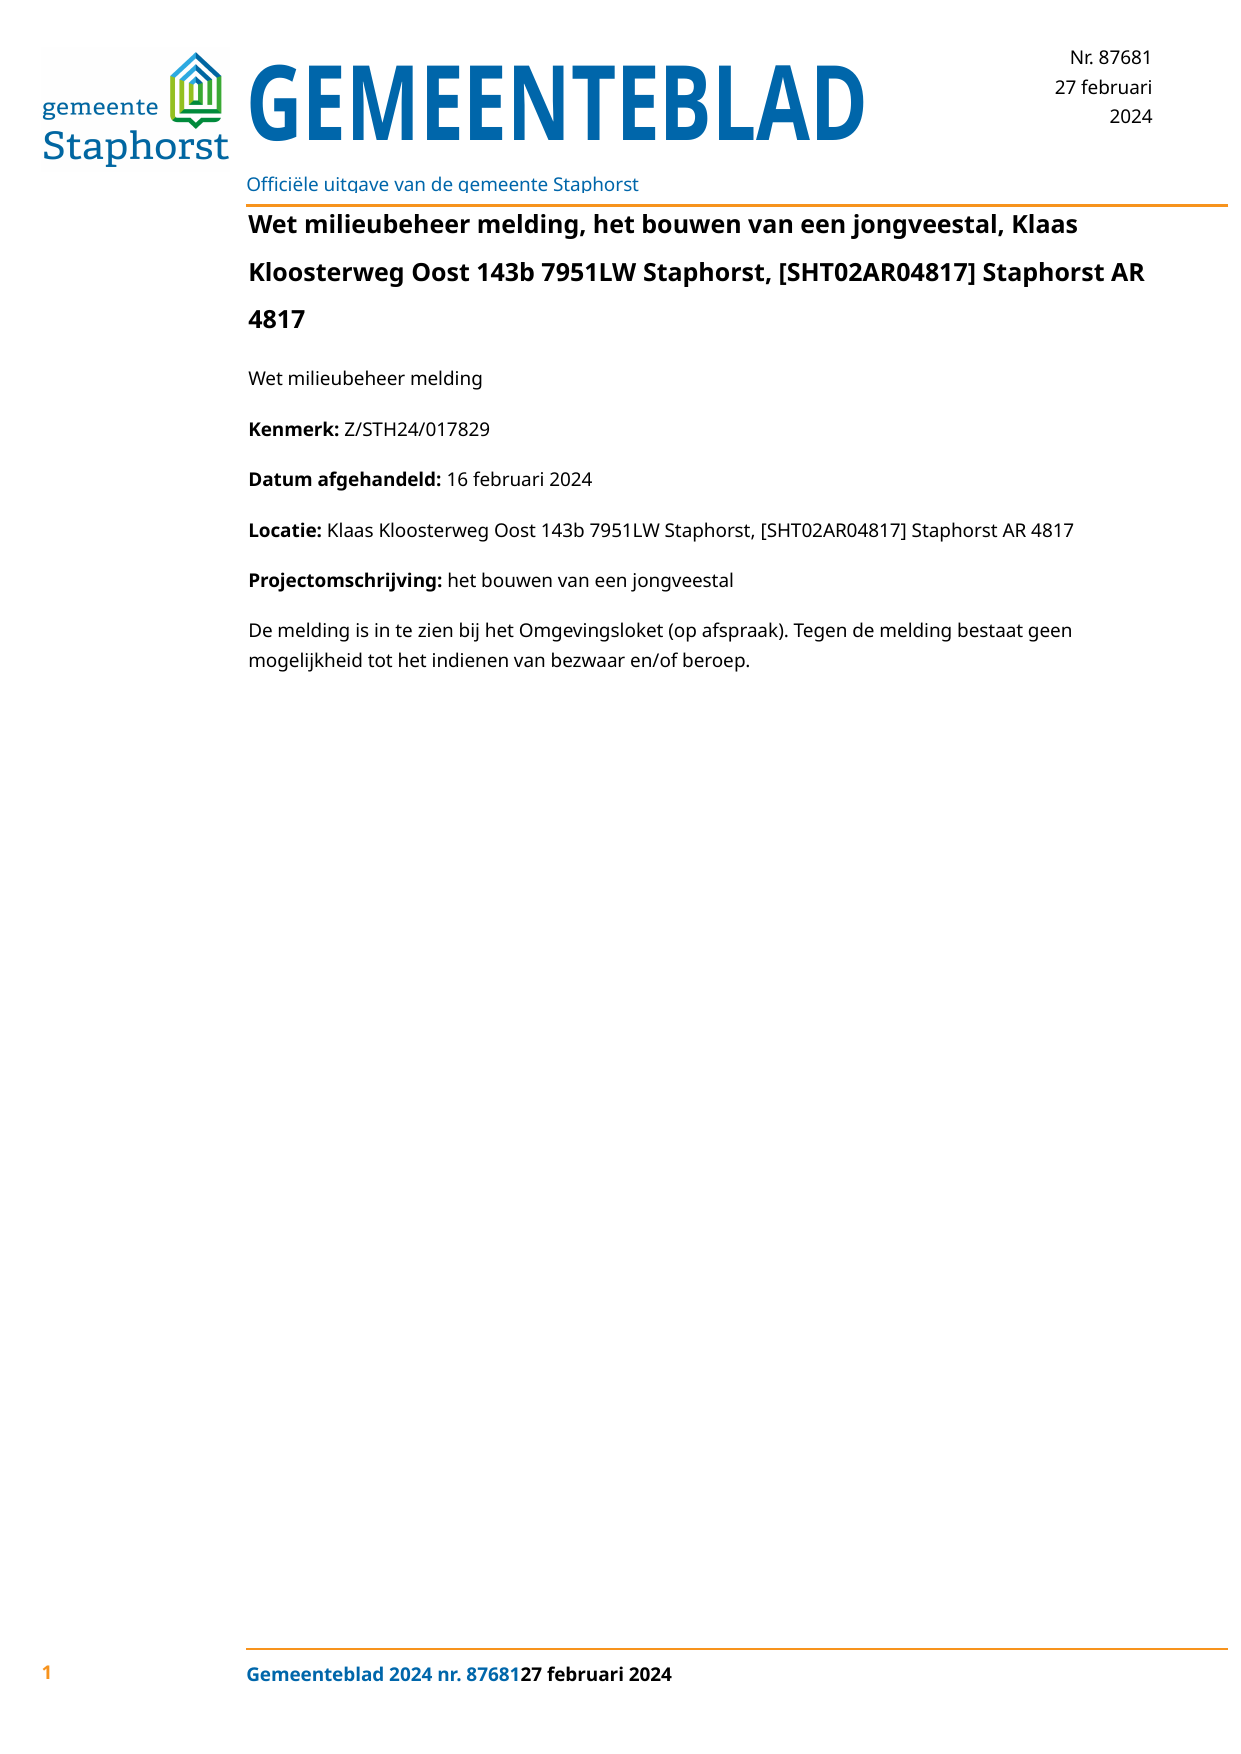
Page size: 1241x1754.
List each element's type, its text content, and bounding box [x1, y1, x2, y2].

text Kenmerk: Z/STH24/017829 [248, 416, 1152, 442]
text Locatie: Klaas Kloosterweg Oost 143b 7951LW Staphorst, [SHT02AR04817] Staphorst AR 4817 [248, 517, 1152, 542]
picture [41, 47, 231, 172]
text De melding is in te zien bij het Omgevingsloket (op afspraak). Tegen de melding bestaat geen mogelijkheid tot het indienen van bezwaar en/of beroep. [248, 618, 1152, 673]
text Projectomschrijving: het bouwen van een jongveestal [248, 567, 1152, 593]
text Wet milieubeheer melding, het bouwen van een jongveestal, Klaas Kloosterweg Oost 143b 7951LW Staphorst, [SHT02AR04817] Staphorst AR 4817 [248, 207, 1152, 336]
text Wet milieubeheer melding [248, 366, 1152, 391]
text Datum afgehandeld: 16 februari 2024 [248, 466, 1152, 492]
